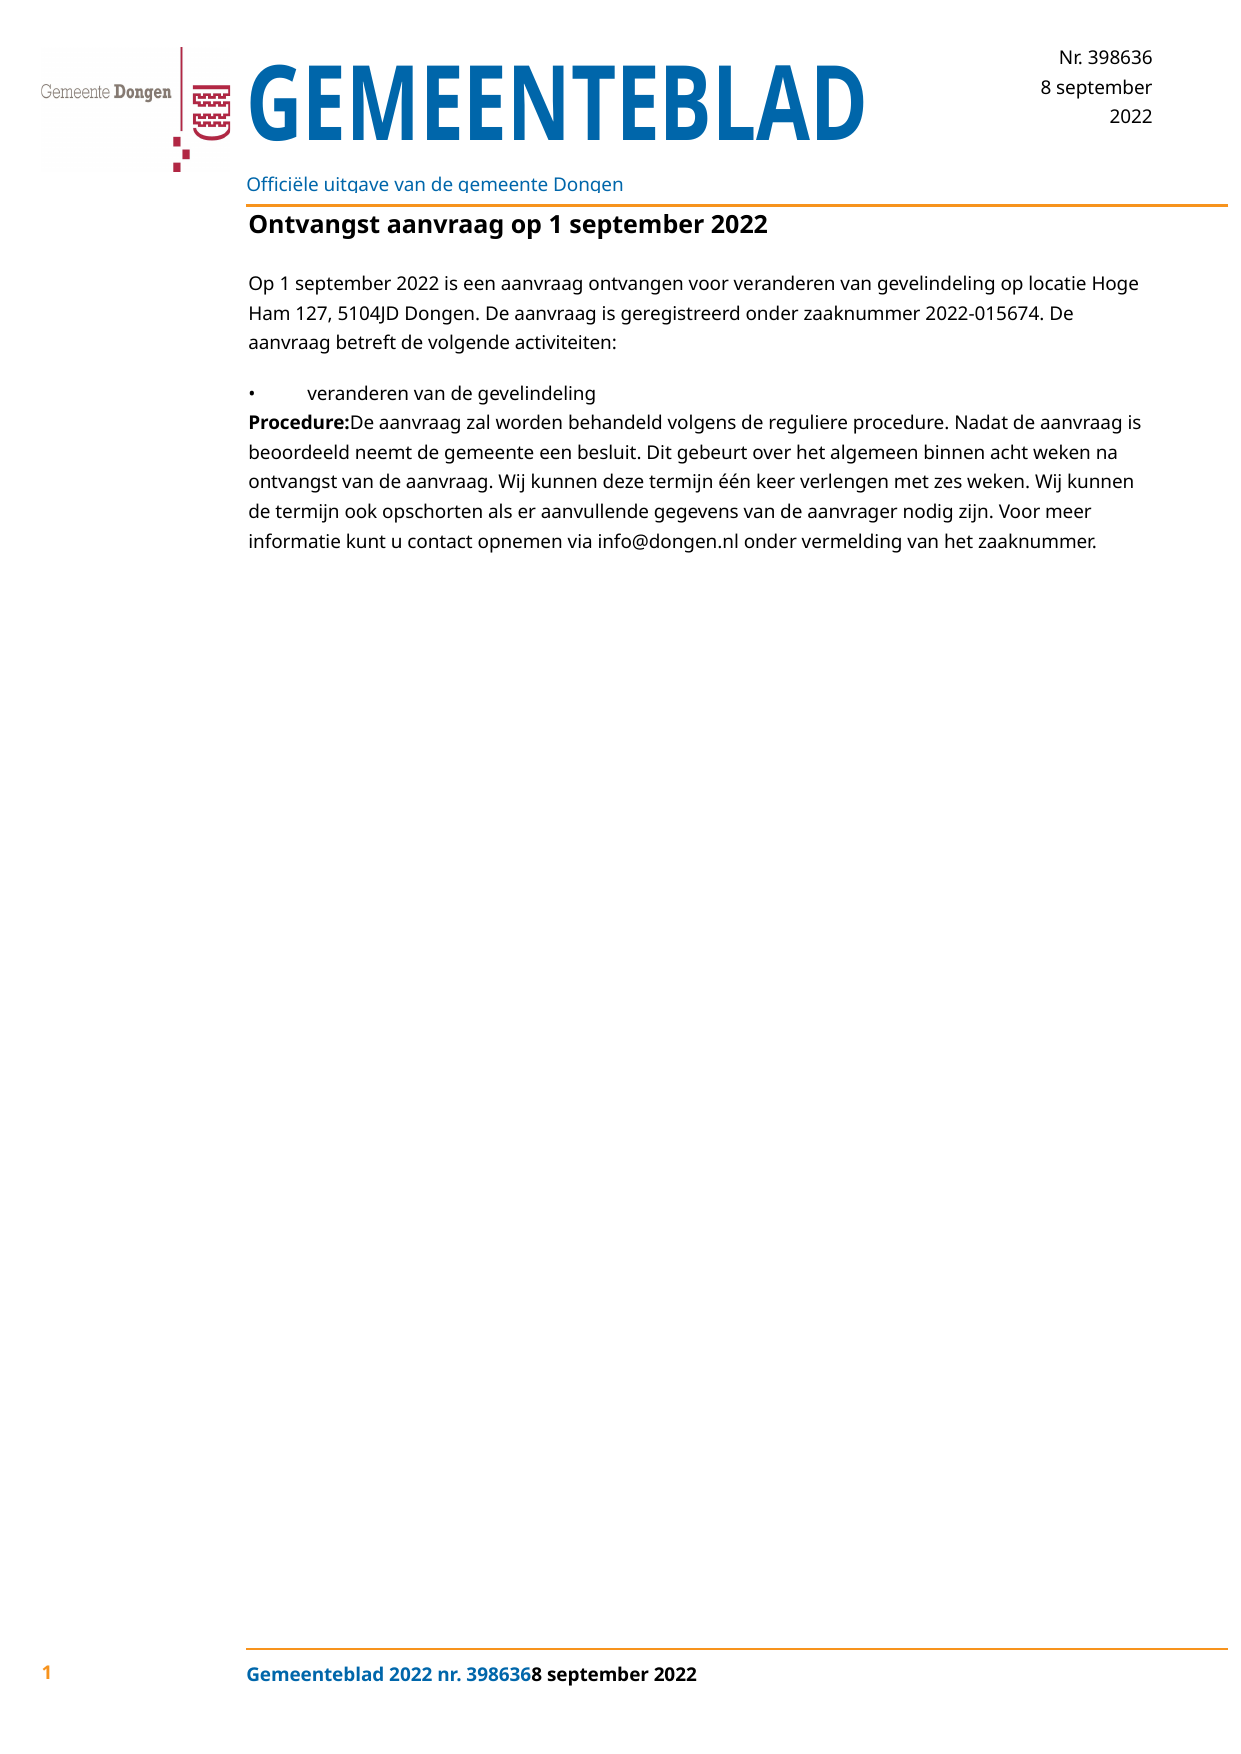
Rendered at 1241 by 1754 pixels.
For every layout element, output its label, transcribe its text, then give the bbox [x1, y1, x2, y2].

list veranderen van de gevelindeling [248, 380, 1152, 406]
text Procedure:De aanvraag zal worden behandeld volgens de reguliere procedure. Nadat de aanvraag is beoordeeld neemt de gemeente een besluit. Dit gebeurt over het algemeen binnen acht weken na ontvangst van de aanvraag. Wij kunnen deze termijn één keer verlengen met zes weken. Wij kunnen de termijn ook opschorten als er aanvullende gegevens van de aanvrager nodig zijn. Voor meer informatie kunt u contact opnemen via info@dongen.nl onder vermelding van het zaaknummer. [248, 409, 1152, 553]
text Op 1 september 2022 is een aanvraag ontvangen voor veranderen van gevelindeling op locatie Hoge Ham 127, 5104JD Dongen. De aanvraag is geregistreerd onder zaaknummer 2022-015674. De aanvraag betreft de volgende activiteiten: [248, 270, 1152, 355]
text Ontvangst aanvraag op 1 september 2022 [248, 207, 1152, 241]
picture [41, 47, 231, 172]
